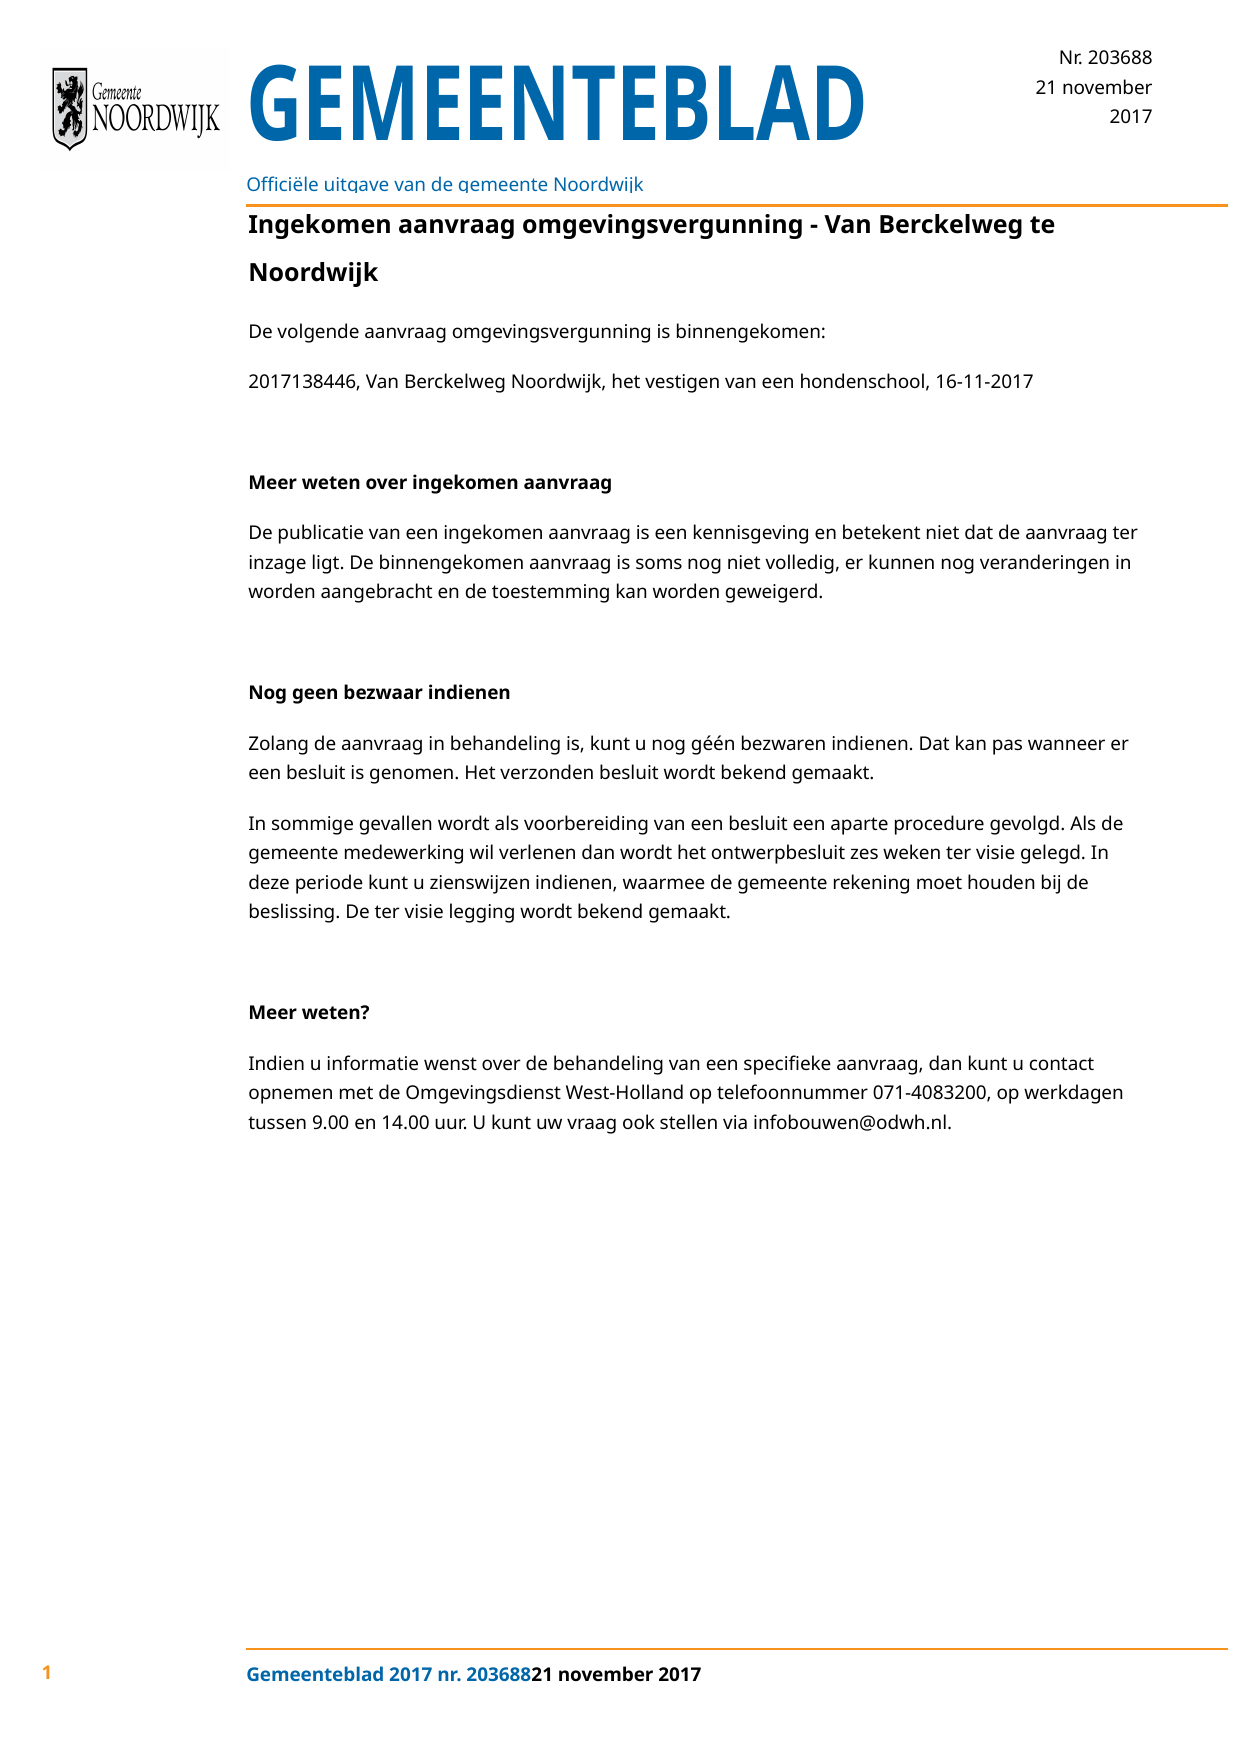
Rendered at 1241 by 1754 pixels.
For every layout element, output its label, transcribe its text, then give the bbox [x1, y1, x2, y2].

text De publicatie van een ingekomen aanvraag is een kennisgeving en betekent niet dat de aanvraag ter inzage ligt. De binnengekomen aanvraag is soms nog niet volledig, er kunnen nog veranderingen in worden aangebracht en de toestemming kan worden geweigerd. [248, 519, 1152, 604]
text In sommige gevallen wordt als voorbereiding van een besluit een aparte procedure gevolgd. Als de gemeente medewerking wil verlenen dan wordt het ontwerpbesluit zes weken ter visie gelegd. In deze periode kunt u zienswijzen indienen, waarmee de gemeente rekening moet houden bij de beslissing. De ter visie legging wordt bekend gemaakt. [248, 810, 1152, 924]
text Meer weten over ingekomen aanvraag [248, 469, 1152, 495]
text Meer weten? [248, 999, 1152, 1025]
text 2017138446, Van Berckelweg Noordwijk, het vestigen van een hondenschool, 16-11-2017 [248, 368, 1152, 394]
text Nog geen bezwaar indienen [248, 679, 1152, 705]
text De volgende aanvraag omgevingsvergunning is binnengekomen: [248, 318, 1152, 344]
picture [41, 47, 231, 172]
text Zolang de aanvraag in behandeling is, kunt u nog géén bezwaren indienen. Dat kan pas wanneer er een besluit is genomen. Het verzonden besluit wordt bekend gemaakt. [248, 730, 1152, 785]
text Ingekomen aanvraag omgevingsvergunning - Van Berckelweg te Noordwijk [248, 207, 1152, 288]
text Indien u informatie wenst over de behandeling van een specifieke aanvraag, dan kunt u contact opnemen met de Omgevingsdienst West-Holland op telefoonnummer 071-4083200, op werkdagen tussen 9.00 en 14.00 uur. U kunt uw vraag ook stellen via infobouwen@odwh.nl. [248, 1050, 1152, 1135]
